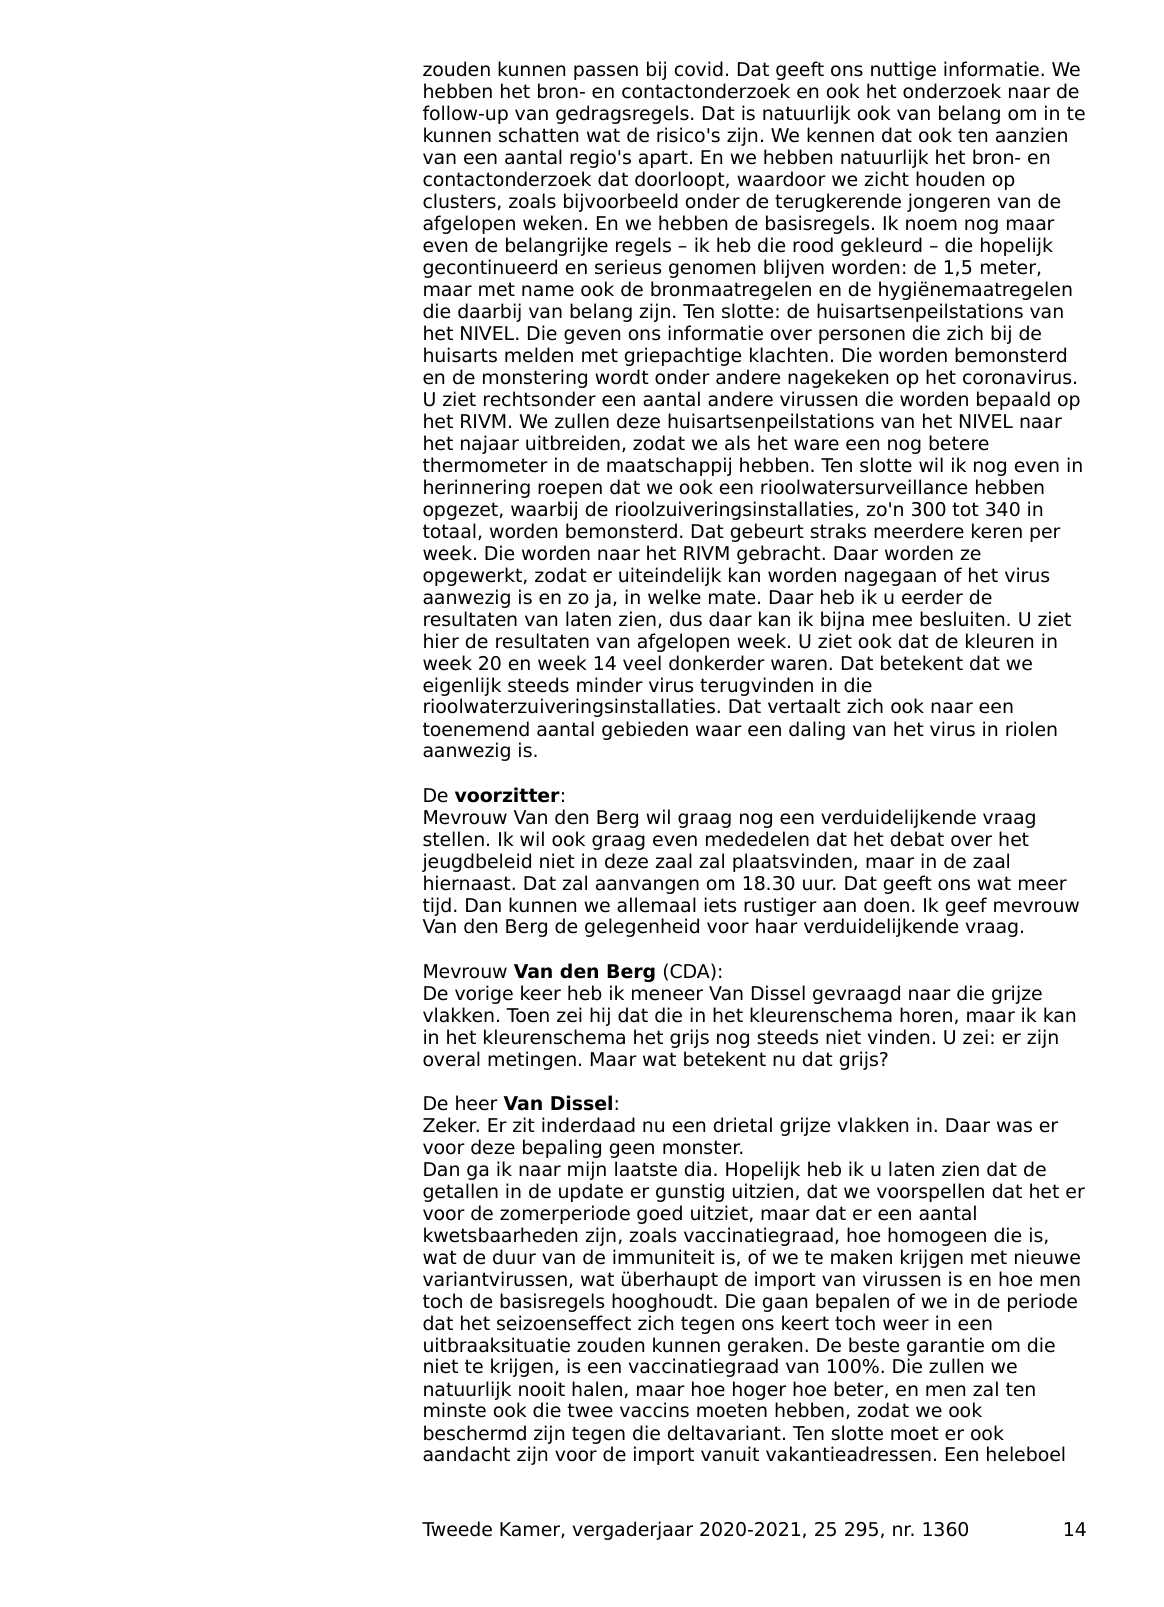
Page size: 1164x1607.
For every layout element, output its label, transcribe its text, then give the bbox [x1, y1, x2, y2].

text De vorige keer heb ik meneer Van Dissel gevraagd naar die grijze vlakken. Toen zei hij dat die in het kleurenschema horen, maar ik kan in het kleurenschema het grijs nog steeds niet vinden. U zei: er zijn overal metingen. Maar wat betekent nu dat grijs? [422, 983, 1087, 1071]
text De heer Van Dissel: [422, 1093, 1087, 1115]
text Zeker. Er zit inderdaad nu een drietal grijze vlakken in. Daar was er voor deze bepaling geen monster. [422, 1115, 1087, 1159]
text zouden kunnen passen bij covid. Dat geeft ons nuttige informatie. We hebben het bron- en contactonderzoek en ook het onderzoek naar de follow-up van gedragsregels. Dat is natuurlijk ook van belang om in te kunnen schatten wat de risico's zijn. We kennen dat ook ten aanzien van een aantal regio's apart. En we hebben natuurlijk het bron- en contactonderzoek dat doorloopt, waardoor we zicht houden op clusters, zoals bijvoorbeeld onder de terugkerende jongeren van de afgelopen weken. En we hebben de basisregels. Ik noem nog maar even de belangrijke regels – ik heb die rood gekleurd – die hopelijk gecontinueerd en serieus genomen blijven worden: de 1,5 meter, maar met name ook de bronmaatregelen en de hygiënemaatregelen die daarbij van belang zijn. Ten slotte: de huisartsenpeilstations van het NIVEL. Die geven ons informatie over personen die zich bij de huisarts melden met griepachtige klachten. Die worden bemonsterd en de monstering wordt onder andere nagekeken op het coronavirus. U ziet rechtsonder een aantal andere virussen die worden bepaald op het RIVM. We zullen deze huisartsenpeilstations van het NIVEL naar het najaar uitbreiden, zodat we als het ware een nog betere thermometer in de maatschappij hebben. Ten slotte wil ik nog even in herinnering roepen dat we ook een rioolwatersurveillance hebben opgezet, waarbij de rioolzuiveringsinstallaties, zo'n 300 tot 340 in totaal, worden bemonsterd. Dat gebeurt straks meerdere keren per week. Die worden naar het RIVM gebracht. Daar worden ze opgewerkt, zodat er uiteindelijk kan worden nagegaan of het virus aanwezig is en zo ja, in welke mate. Daar heb ik u eerder de resultaten van laten zien, dus daar kan ik bijna mee besluiten. U ziet hier de resultaten van afgelopen week. U ziet ook dat de kleuren in week 20 en week 14 veel donkerder waren. Dat betekent dat we eigenlijk steeds minder virus terugvinden in die rioolwaterzuiveringsinstallaties. Dat vertaalt zich ook naar een toenemend aantal gebieden waar een daling van het virus in riolen aanwezig is. [422, 59, 1087, 762]
text Dan ga ik naar mijn laatste dia. Hopelijk heb ik u laten zien dat de getallen in de update er gunstig uitzien, dat we voorspellen dat het er voor de zomerperiode goed uitziet, maar dat er een aantal kwetsbaarheden zijn, zoals vaccinatiegraad, hoe homogeen die is, wat de duur van de immuniteit is, of we te maken krijgen met nieuwe variantvirussen, wat überhaupt de import van virussen is en hoe men toch de basisregels hooghoudt. Die gaan bepalen of we in de periode dat het seizoenseffect zich tegen ons keert toch weer in een uitbraaksituatie zouden kunnen geraken. De beste garantie om die niet te krijgen, is een vaccinatiegraad van 100%. Die zullen we natuurlijk nooit halen, maar hoe hoger hoe beter, en men zal ten minste ook die twee vaccins moeten hebben, zodat we ook beschermd zijn tegen die deltavariant. Ten slotte moet er ook aandacht zijn voor de import vanuit vakantieadressen. Een heleboel [422, 1159, 1087, 1466]
text Mevrouw Van den Berg wil graag nog een verduidelijkende vraag stellen. Ik wil ook graag even mededelen dat het debat over het jeugdbeleid niet in deze zaal zal plaatsvinden, maar in de zaal hiernaast. Dat zal aanvangen om 18.30 uur. Dat geeft ons wat meer tijd. Dan kunnen we allemaal iets rustiger aan doen. Ik geef mevrouw Van den Berg de gelegenheid voor haar verduidelijkende vraag. [422, 807, 1087, 938]
text De voorzitter: [422, 784, 1087, 807]
text Mevrouw Van den Berg (CDA): [422, 961, 1087, 983]
